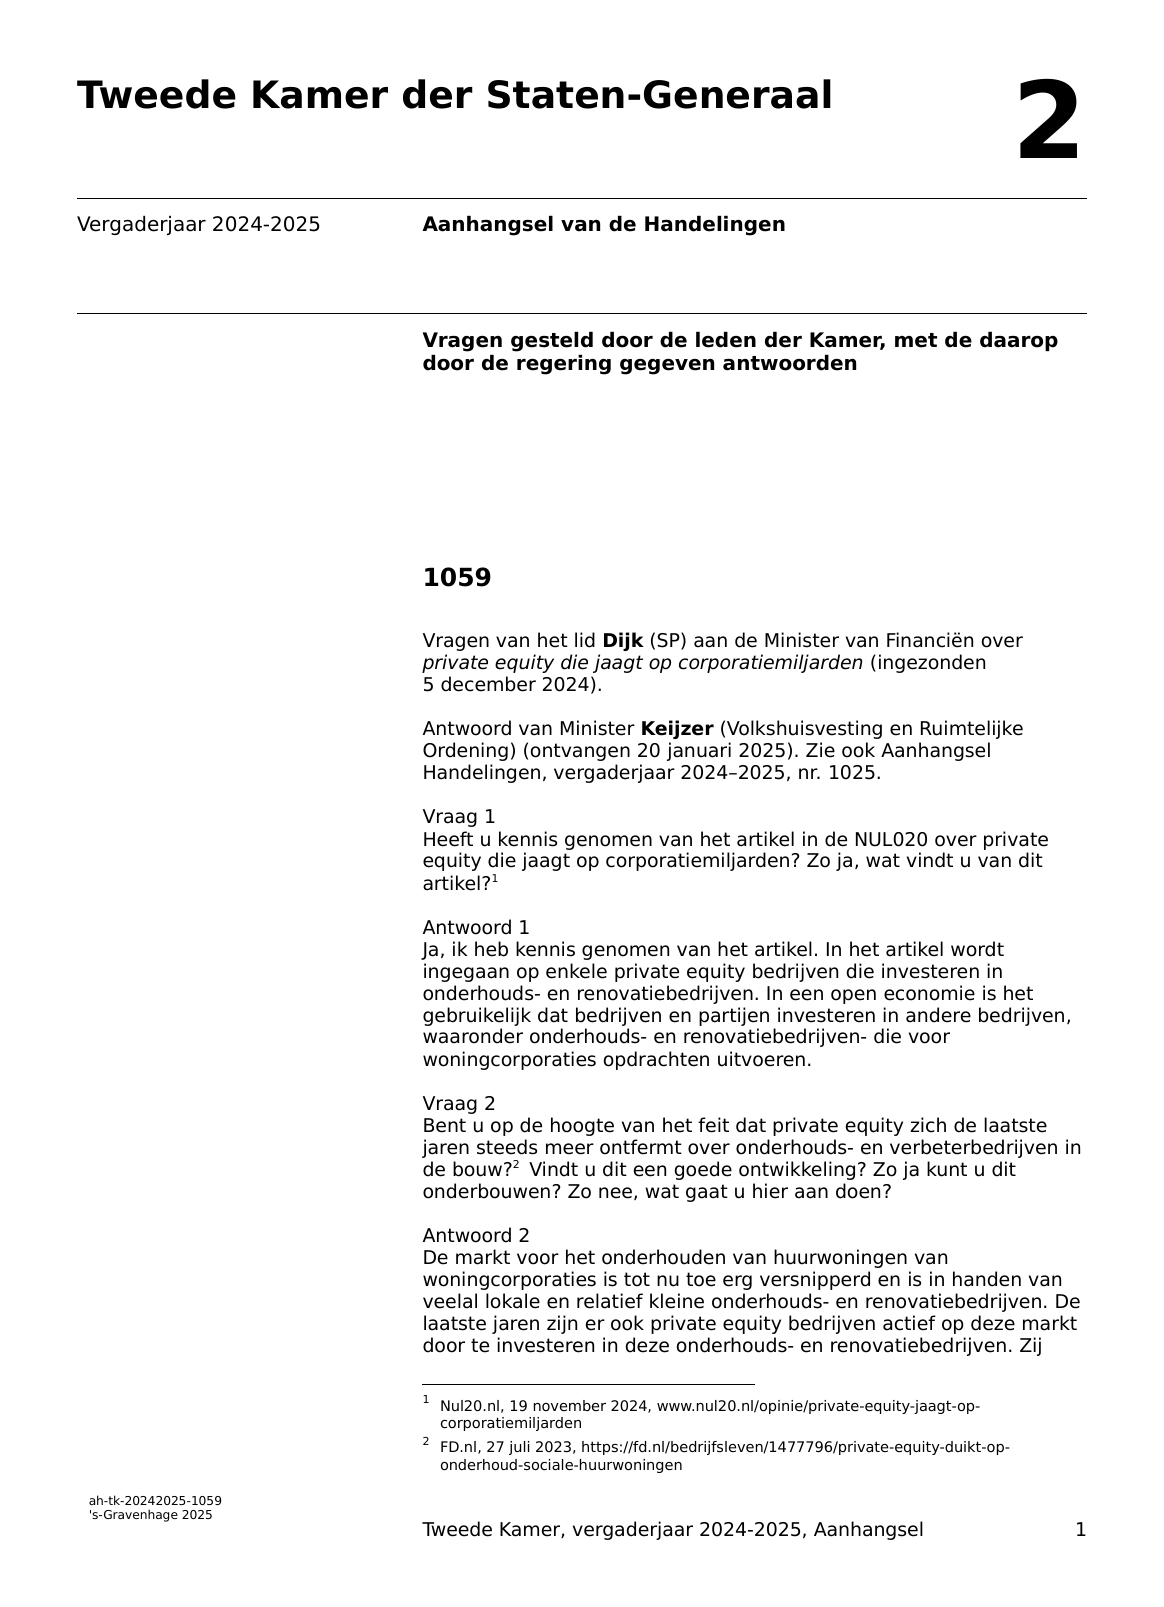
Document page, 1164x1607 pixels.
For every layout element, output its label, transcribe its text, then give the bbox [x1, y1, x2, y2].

text Vraag 2 [422, 1093, 1087, 1114]
text Heeft u kennis genomen van het artikel in de NUL020 over private equity die jaagt op corporatiemiljarden? Zo ja, wat vindt u van dit artikel? [422, 828, 1087, 894]
text FD.nl, 27 juli 2023, https://fd.nl/bedrijfsleven/1477796/private-equity-duikt-op-onderhoud-sociale-huurwoningen [422, 1435, 1087, 1474]
text Vraag 1 [422, 806, 1087, 828]
text 's-Gravenhage 2025 [88, 1508, 323, 1522]
table_header 2 [886, 59, 1087, 198]
table_cell [77, 314, 422, 375]
text ah-tk-20242025-1059 [88, 1494, 323, 1508]
table_cell Vergaderjaar 2024-2025 [77, 199, 422, 313]
text Antwoord 2 [422, 1225, 1087, 1247]
text Bent u op de hoogte van het feit dat private equity zich de laatste jaren steeds meer ontfermt over onderhouds- en verbeterbedrijven in de bouw? Vindt u dit een goede ontwikkeling? Zo ja kunt u dit onderbouwen? Zo nee, wat gaat u hier aan doen? [422, 1114, 1087, 1202]
text Antwoord van Minister Keijzer (Volkshuisvesting en Ruimtelijke Ordening) (ontvangen 20 januari 2025). Zie ook Aanhangsel Handelingen, vergaderjaar 2024–2025, nr. 1025. [422, 718, 1087, 784]
text 1059 [422, 563, 1087, 592]
table_cell Aanhangsel van de Handelingen [422, 199, 1087, 313]
text Vragen van het lid Dijk (SP) aan de Minister van Financiën over private equity die jaagt op corporatiemiljarden (ingezonden 5 december 2024). [422, 630, 1087, 696]
table_header Tweede Kamer der Staten-Generaal [77, 59, 886, 198]
text Antwoord 1 [422, 917, 1087, 938]
text Ja, ik heb kennis genomen van het artikel. In het artikel wordt ingegaan op enkele private equity bedrijven die investeren in onderhouds- en renovatiebedrijven. In een open economie is het gebruikelijk dat bedrijven en partijen investeren in andere bedrijven, waaronder onderhouds- en renovatiebedrijven- die voor woningcorporaties opdrachten uitvoeren. [422, 938, 1087, 1070]
text De markt voor het onderhouden van huurwoningen van woningcorporaties is tot nu toe erg versnipperd en is in handen van veelal lokale en relatief kleine onderhouds- en renovatiebedrijven. De laatste jaren zijn er ook private equity bedrijven actief op deze markt door te investeren in deze onderhouds- en renovatiebedrijven. Zij [422, 1247, 1087, 1357]
table_cell Vragen gesteld door de leden der Kamer, met de daarop door de regering gegeven antwoorden [422, 314, 1087, 375]
text Nul20.nl, 19 november 2024, www.nul20.nl/opinie/private-equity-jaagt-op-corporatiemiljarden [422, 1393, 1087, 1432]
